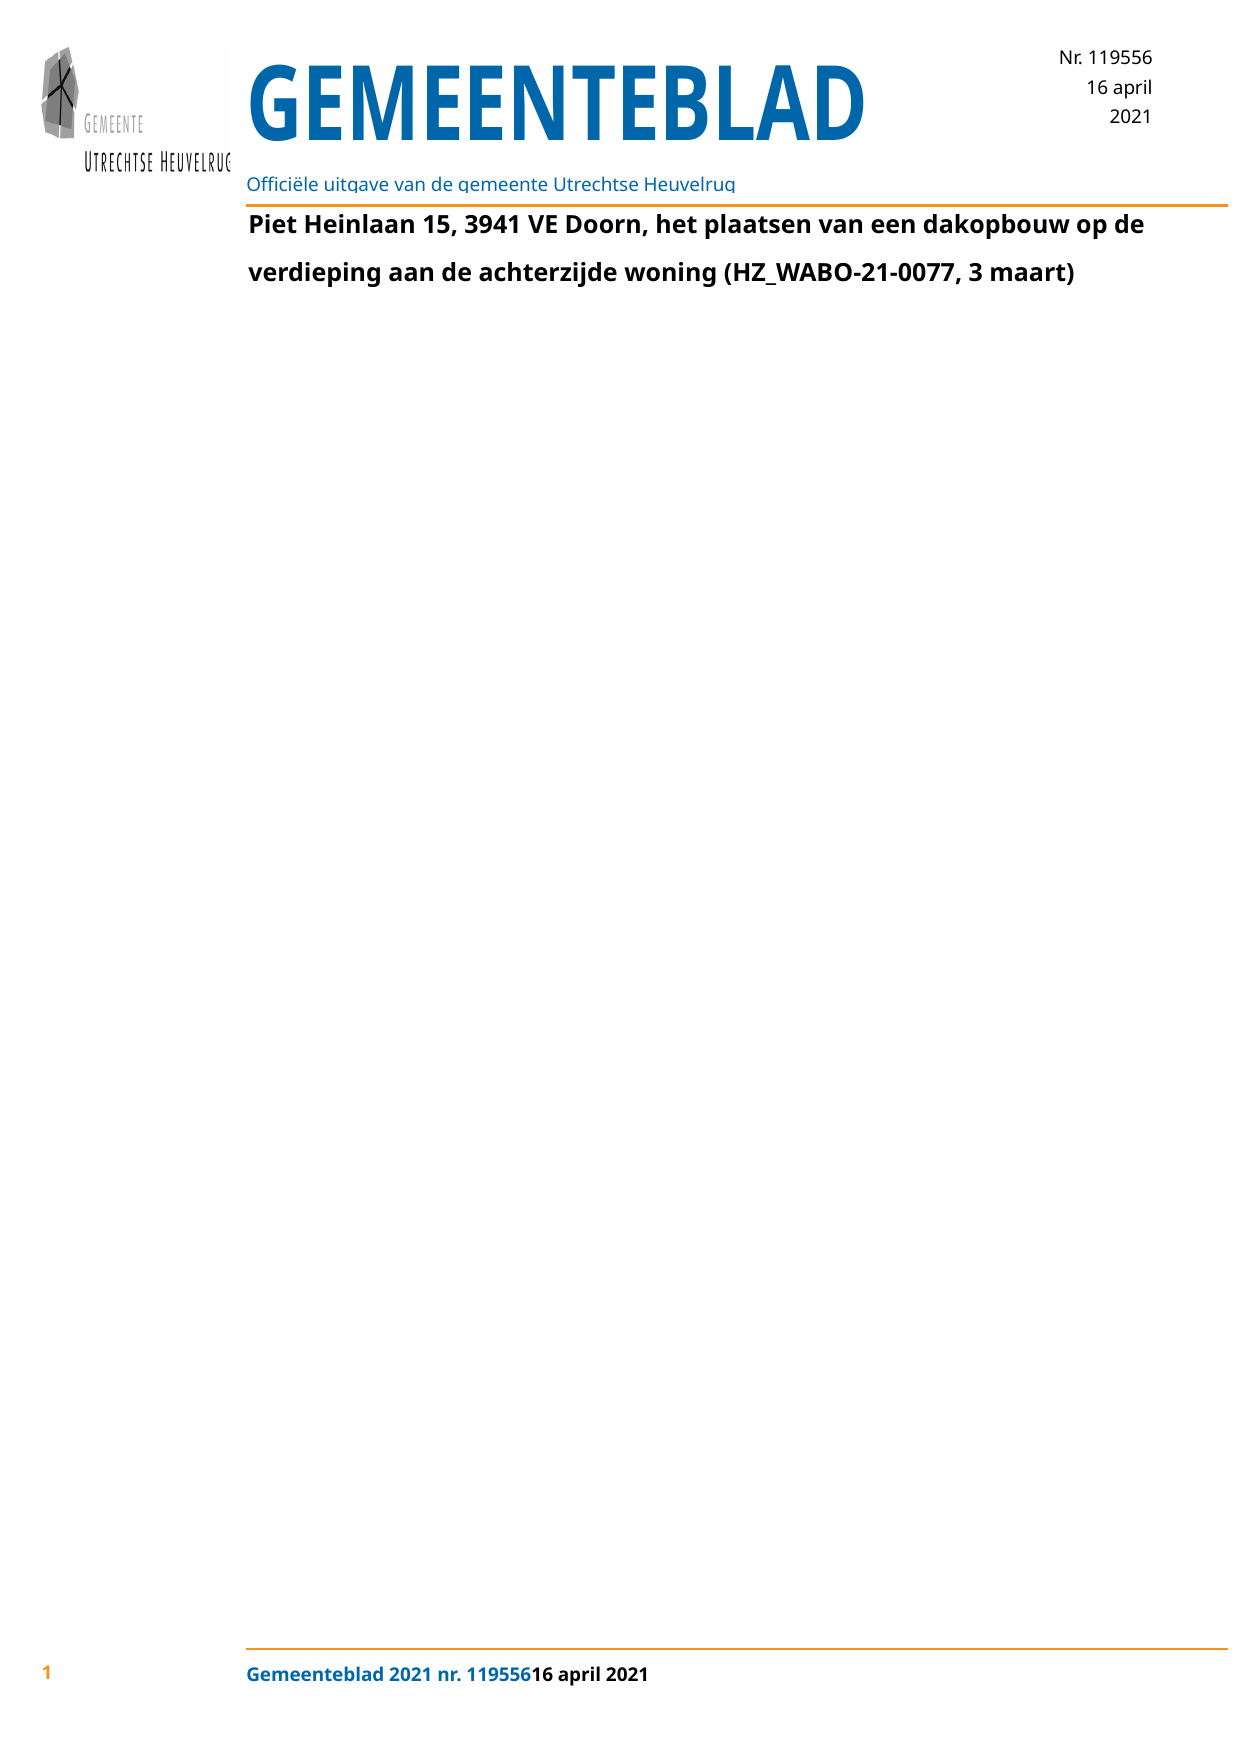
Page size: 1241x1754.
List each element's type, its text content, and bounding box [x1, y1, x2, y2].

text Piet Heinlaan 15, 3941 VE Doorn, het plaatsen van een dakopbouw op de verdieping aan de achterzijde woning (HZ_WABO-21-0077, 3 maart) [248, 207, 1152, 288]
picture [41, 47, 231, 172]
